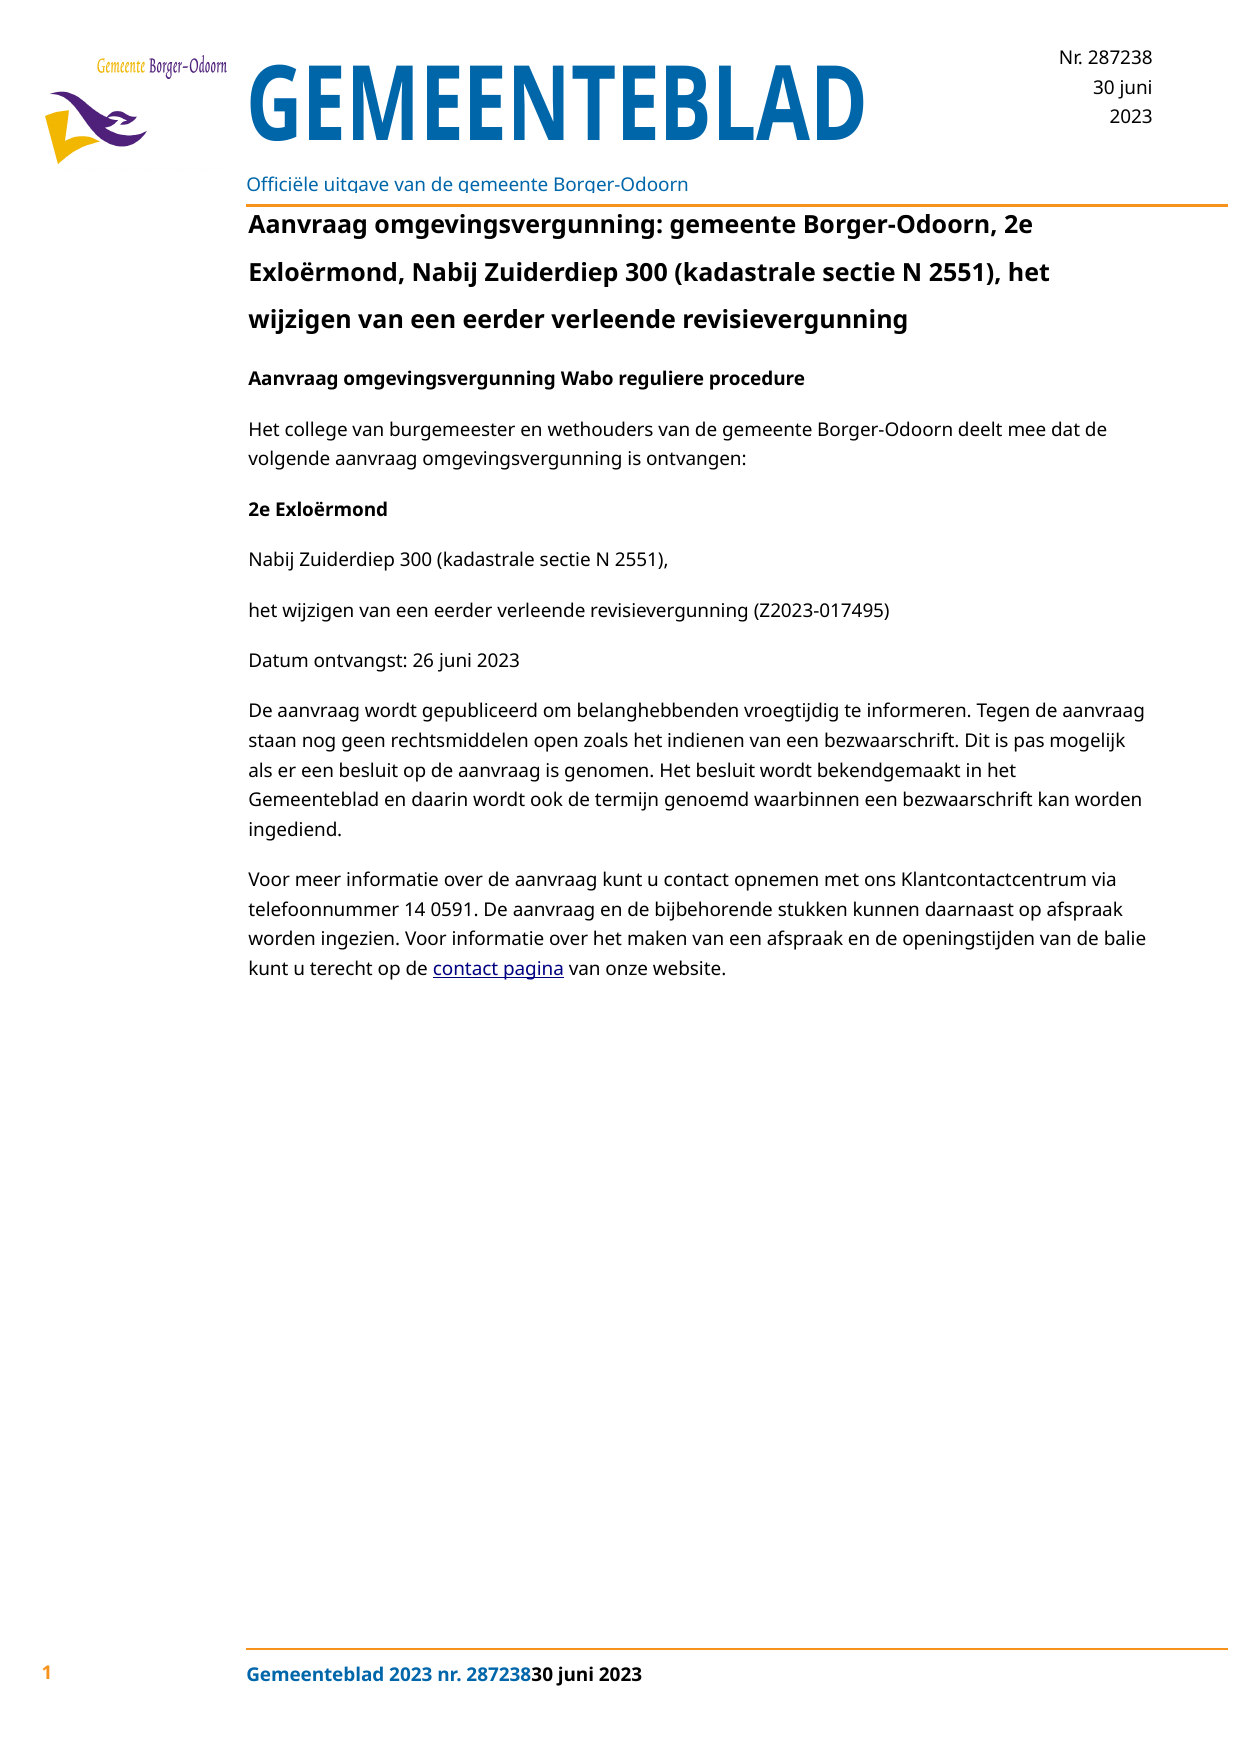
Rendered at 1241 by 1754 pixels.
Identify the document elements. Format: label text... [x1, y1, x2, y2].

text het wijzigen van een eerder verleende revisievergunning (Z2023-017495) [248, 597, 1152, 622]
text Het college van burgemeester en wethouders van de gemeente Borger-Odoorn deelt mee dat de volgende aanvraag omgevingsvergunning is ontvangen: [248, 416, 1152, 471]
text 2e Exloërmond [248, 496, 1152, 522]
text Datum ontvangst: 26 juni 2023 [248, 647, 1152, 673]
text De aanvraag wordt gepubliceerd om belanghebbenden vroegtijdig te informeren. Tegen de aanvraag staan nog geen rechtsmiddelen open zoals het indienen van een bezwaarschrift. Dit is pas mogelijk als er een besluit op de aanvraag is genomen. Het besluit wordt bekendgemaakt in het Gemeenteblad en daarin wordt ook de termijn genoemd waarbinnen een bezwaarschrift kan worden ingediend. [248, 698, 1152, 842]
text Aanvraag omgevingsvergunning: gemeente Borger-Odoorn, 2e Exloërmond, Nabij Zuiderdiep 300 (kadastrale sectie N 2551), het wijzigen van een eerder verleende revisievergunning [248, 207, 1152, 336]
text Voor meer informatie over de aanvraag kunt u contact opnemen met ons Klantcontactcentrum via telefoonnummer 14 0591. De aanvraag en de bijbehorende stukken kunnen daarnaast op afspraak worden ingezien. Voor informatie over het maken van een afspraak en de openingstijden van de balie kunt u terecht op de contact pagina van onze website. [248, 866, 1152, 981]
text Aanvraag omgevingsvergunning Wabo reguliere procedure [248, 366, 1152, 391]
picture [41, 47, 231, 172]
text Nabij Zuiderdiep 300 (kadastrale sectie N 2551), [248, 546, 1152, 572]
